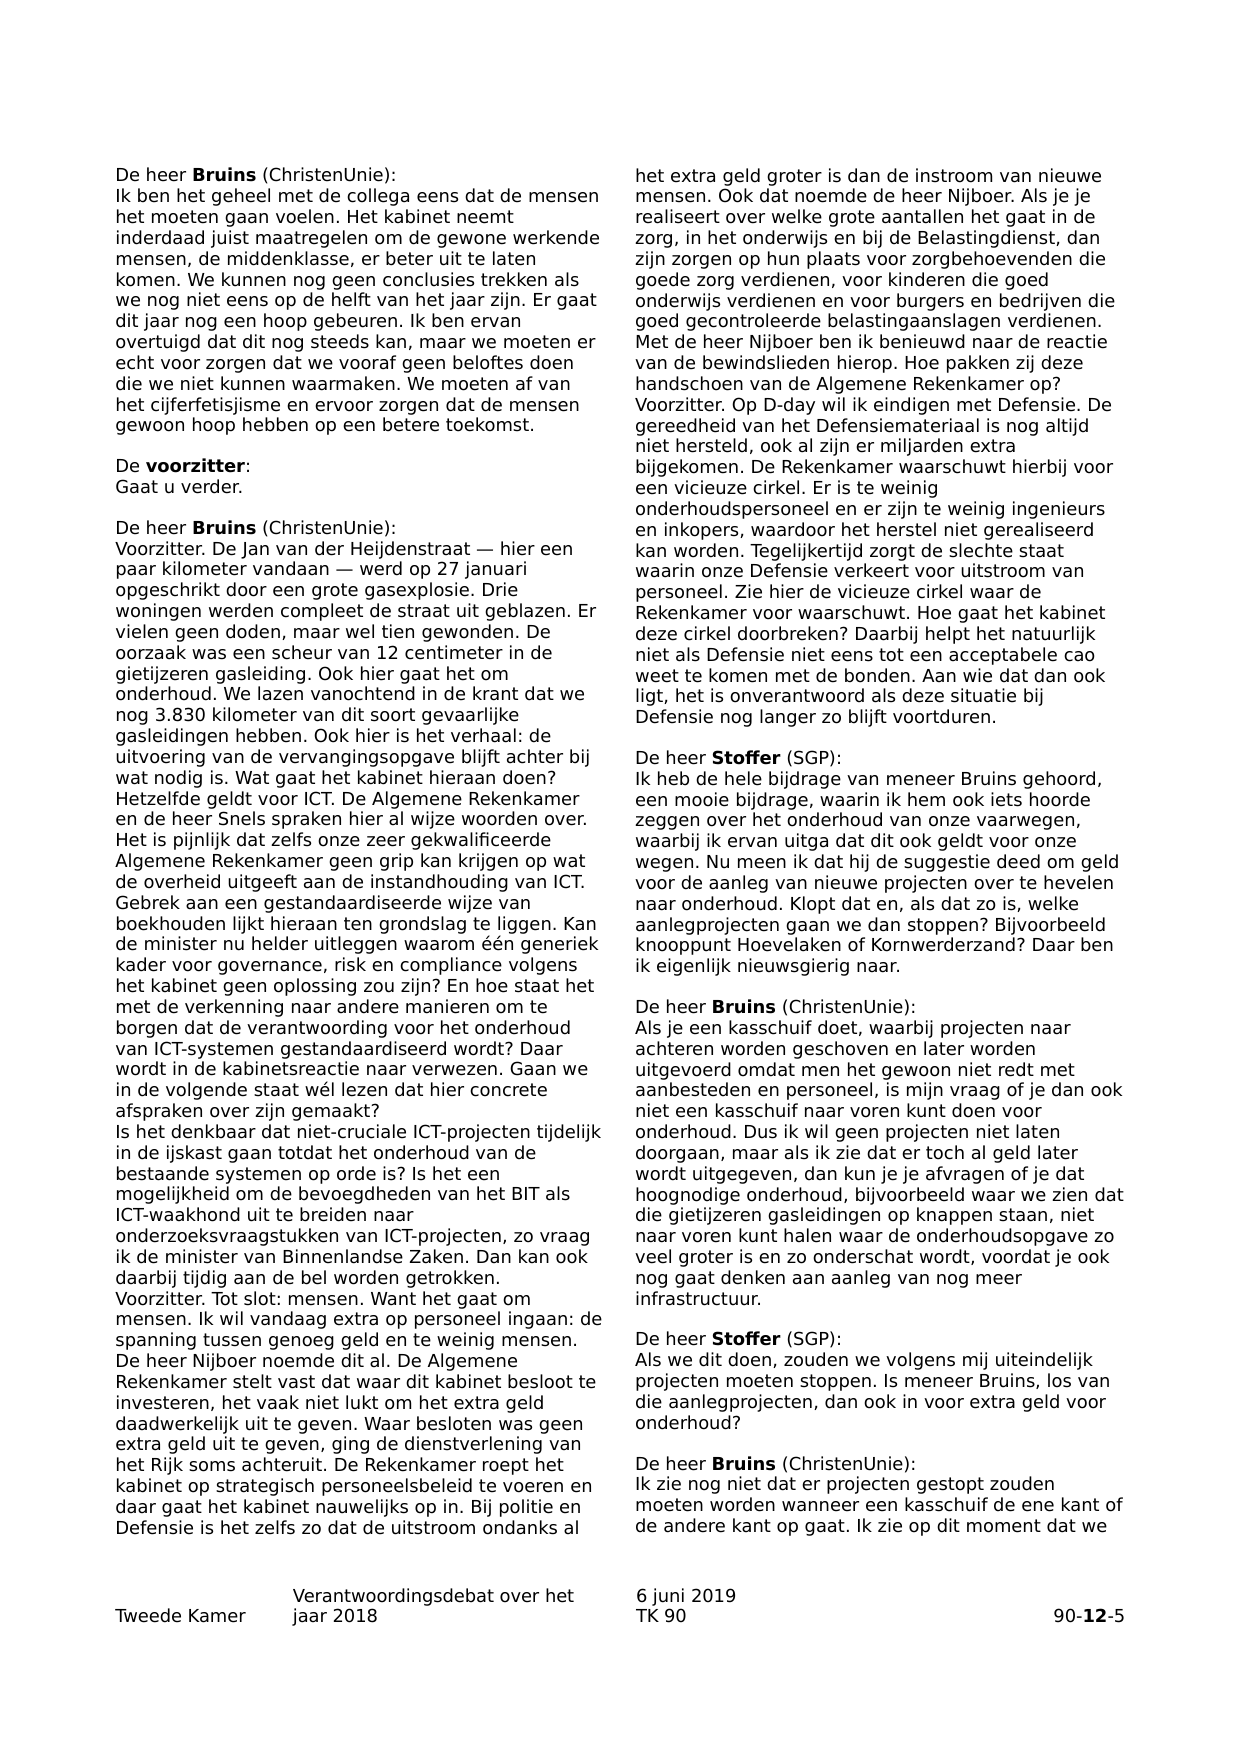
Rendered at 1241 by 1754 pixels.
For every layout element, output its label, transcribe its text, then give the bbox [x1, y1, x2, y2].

text Gaat u verder. [115, 477, 605, 498]
text Hetzelfde geldt voor ICT. De Algemene Rekenkamer en de heer Snels spraken hier al wijze woorden over. Het is pijnlijk dat zelfs onze zeer gekwalificeerde Algemene Rekenkamer geen grip kan krijgen op wat de overheid uitgeeft aan de instandhouding van ICT. Gebrek aan een gestandaardiseerde wijze van boekhouden lijkt hieraan ten grondslag te liggen. Kan de minister nu helder uitleggen waarom één generiek kader voor governance, risk en compliance volgens het kabinet geen oplossing zou zijn? En hoe staat het met de verkenning naar andere manieren om te borgen dat de verantwoording voor het onderhoud van ICT-systemen gestandaardiseerd wordt? Daar wordt in de kabinetsreactie naar verwezen. Gaan we in de volgende staat wél lezen dat hier concrete afspraken over zijn gemaakt? [115, 788, 605, 1122]
text Als we dit doen, zouden we volgens mij uiteindelijk projecten moeten stoppen. Is meneer Bruins, los van die aanlegprojecten, dan ook in voor extra geld voor onderhoud? [635, 1350, 1125, 1433]
text Is het denkbaar dat niet-cruciale ICT-projecten tijdelijk in de ijskast gaan totdat het onderhoud van de bestaande systemen op orde is? Is het een mogelijkheid om de bevoegdheden van het BIT als ICT-waakhond uit te breiden naar onderzoeksvraagstukken van ICT-projecten, zo vraag ik de minister van Binnenlandse Zaken. Dan kan ook daarbij tijdig aan de bel worden getrokken. [115, 1122, 605, 1288]
text De heer Bruins (ChristenUnie): [115, 518, 605, 538]
text De heer Bruins (ChristenUnie): [635, 1453, 1125, 1474]
text Voorzitter. Tot slot: mensen. Want het gaat om mensen. Ik wil vandaag extra op personeel ingaan: de spanning tussen genoeg geld en te weinig mensen. De heer Nijboer noemde dit al. De Algemene Rekenkamer stelt vast dat waar dit kabinet besloot te investeren, het vaak niet lukt om het extra geld daadwerkelijk uit te geven. Waar besloten was geen extra geld uit te geven, ging de dienstverlening van het Rijk soms achteruit. De Rekenkamer roept het kabinet op strategisch personeelsbeleid te voeren en daar gaat het kabinet nauwelijks op in. Bij politie en Defensie is het zelfs zo dat de uitstroom ondanks al [115, 1288, 605, 1538]
text het extra geld groter is dan de instroom van nieuwe mensen. Ook dat noemde de heer Nijboer. Als je je realiseert over welke grote aantallen het gaat in de zorg, in het onderwijs en bij de Belastingdienst, dan zijn zorgen op hun plaats voor zorgbehoevenden die goede zorg verdienen, voor kinderen die goed onderwijs verdienen en voor burgers en bedrijven die goed gecontroleerde belastingaanslagen verdienen. Met de heer Nijboer ben ik benieuwd naar de reactie van de bewindslieden hierop. Hoe pakken zij deze handschoen van de Algemene Rekenkamer op? [635, 165, 1125, 394]
text Voorzitter. De Jan van der Heijdenstraat — hier een paar kilometer vandaan — werd op 27 januari opgeschrikt door een grote gasexplosie. Drie woningen werden compleet de straat uit geblazen. Er vielen geen doden, maar wel tien gewonden. De oorzaak was een scheur van 12 centimeter in de gietijzeren gasleiding. Ook hier gaat het om onderhoud. We lazen vanochtend in de krant dat we nog 3.830 kilometer van dit soort gevaarlijke gasleidingen hebben. Ook hier is het verhaal: de uitvoering van de vervangingsopgave blijft achter bij wat nodig is. Wat gaat het kabinet hieraan doen? [115, 538, 605, 788]
text Ik heb de hele bijdrage van meneer Bruins gehoord, een mooie bijdrage, waarin ik hem ook iets hoorde zeggen over het onderhoud van onze vaarwegen, waarbij ik ervan uitga dat dit ook geldt voor onze wegen. Nu meen ik dat hij de suggestie deed om geld voor de aanleg van nieuwe projecten over te hevelen naar onderhoud. Klopt dat en, als dat zo is, welke aanlegprojecten gaan we dan stoppen? Bijvoorbeeld knooppunt Hoevelaken of Kornwerderzand? Daar ben ik eigenlijk nieuwsgierig naar. [635, 768, 1125, 977]
text De voorzitter: [115, 456, 605, 477]
text De heer Bruins (ChristenUnie): [115, 165, 605, 186]
text Voorzitter. Op D-day wil ik eindigen met Defensie. De gereedheid van het Defensiemateriaal is nog altijd niet hersteld, ook al zijn er miljarden extra bijgekomen. De Rekenkamer waarschuwt hierbij voor een vicieuze cirkel. Er is te weinig onderhoudspersoneel en er zijn te weinig ingenieurs en inkopers, waardoor het herstel niet gerealiseerd kan worden. Tegelijkertijd zorgt de slechte staat waarin onze Defensie verkeert voor uitstroom van personeel. Zie hier de vicieuze cirkel waar de Rekenkamer voor waarschuwt. Hoe gaat het kabinet deze cirkel doorbreken? Daarbij helpt het natuurlijk niet als Defensie niet eens tot een acceptabele cao weet te komen met de bonden. Aan wie dat dan ook ligt, het is onverantwoord als deze situatie bij Defensie nog langer zo blijft voortduren. [635, 394, 1125, 728]
text Ik ben het geheel met de collega eens dat de mensen het moeten gaan voelen. Het kabinet neemt inderdaad juist maatregelen om de gewone werkende mensen, de middenklasse, er beter uit te laten komen. We kunnen nog geen conclusies trekken als we nog niet eens op de helft van het jaar zijn. Er gaat dit jaar nog een hoop gebeuren. Ik ben ervan overtuigd dat dit nog steeds kan, maar we moeten er echt voor zorgen dat we vooraf geen beloftes doen die we niet kunnen waarmaken. We moeten af van het cijferfetisjisme en ervoor zorgen dat de mensen gewoon hoop hebben op een betere toekomst. [115, 186, 605, 436]
text Als je een kasschuif doet, waarbij projecten naar achteren worden geschoven en later worden uitgevoerd omdat men het gewoon niet redt met aanbesteden en personeel, is mijn vraag of je dan ook niet een kasschuif naar voren kunt doen voor onderhoud. Dus ik wil geen projecten niet laten doorgaan, maar als ik zie dat er toch al geld later wordt uitgegeven, dan kun je je afvragen of je dat hoognodige onderhoud, bijvoorbeeld waar we zien dat die gietijzeren gasleidingen op knappen staan, niet naar voren kunt halen waar de onderhoudsopgave zo veel groter is en zo onderschat wordt, voordat je ook nog gaat denken aan aanleg van nog meer infrastructuur. [635, 1018, 1125, 1309]
text Ik zie nog niet dat er projecten gestopt zouden moeten worden wanneer een kasschuif de ene kant of de andere kant op gaat. Ik zie op dit moment dat we [635, 1474, 1125, 1537]
text De heer Stoffer (SGP): [635, 1329, 1125, 1350]
text De heer Bruins (ChristenUnie): [635, 997, 1125, 1018]
text De heer Stoffer (SGP): [635, 748, 1125, 768]
